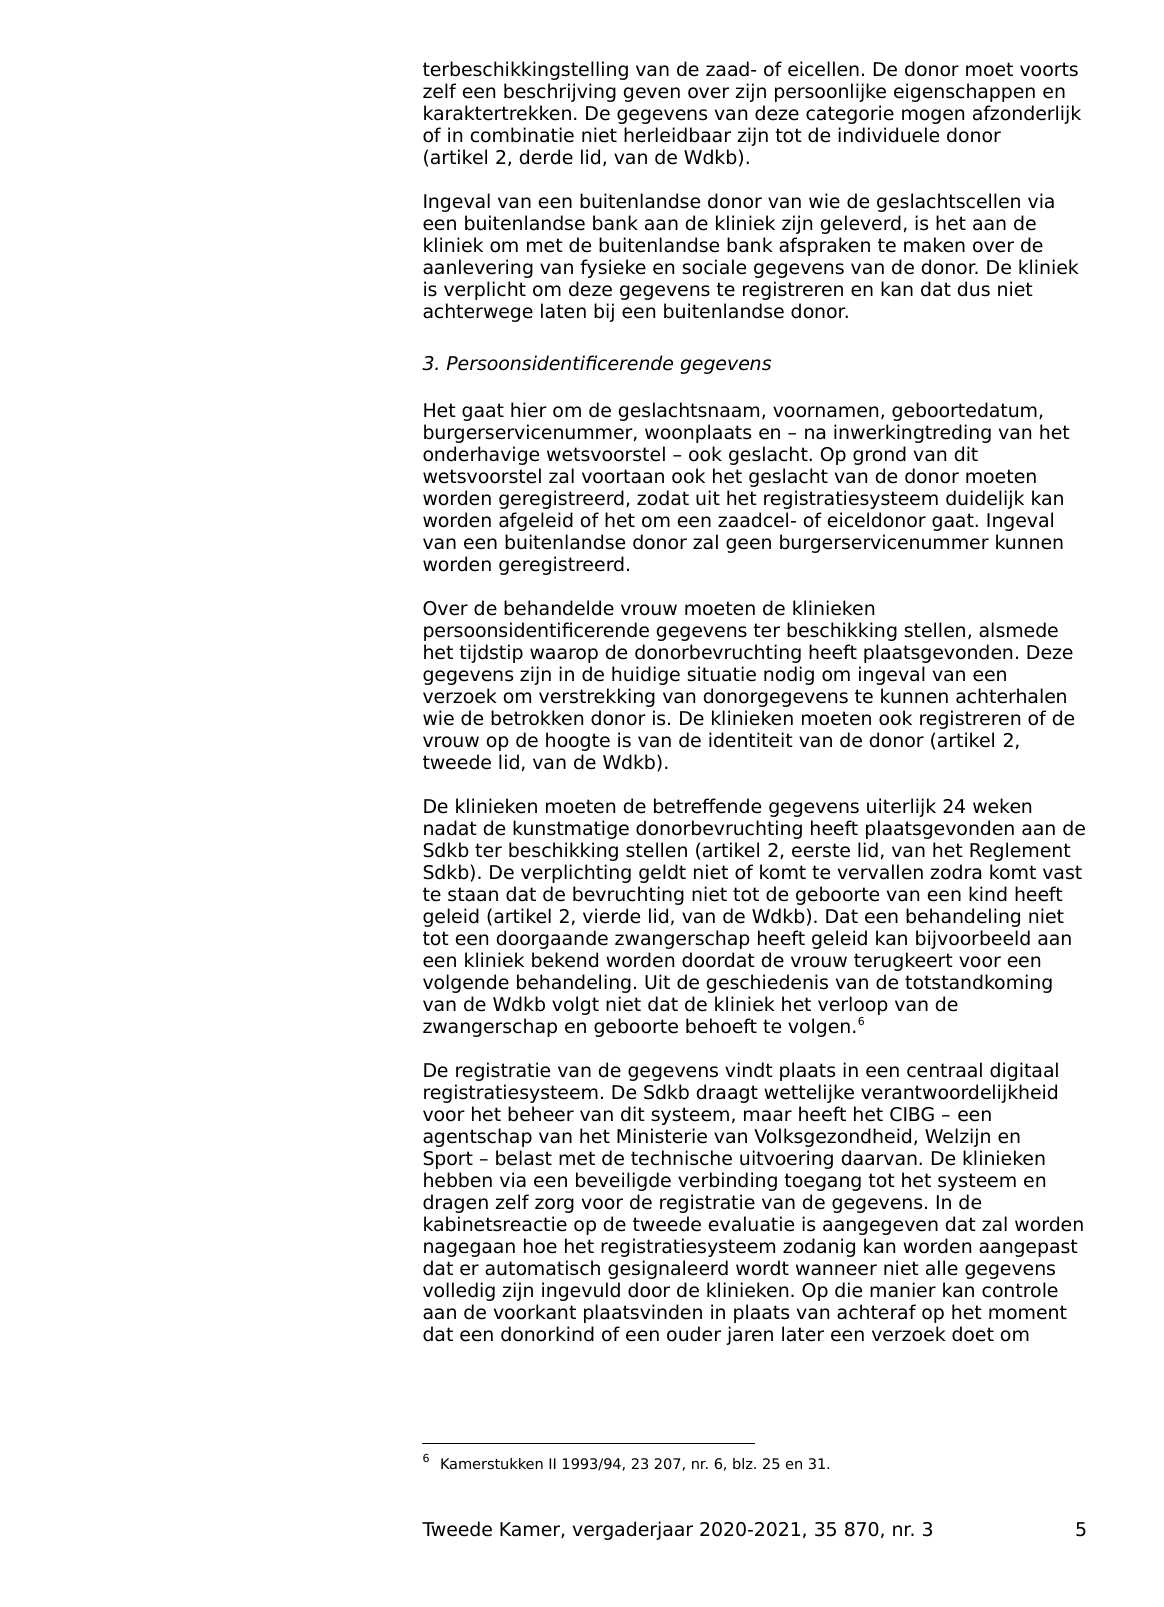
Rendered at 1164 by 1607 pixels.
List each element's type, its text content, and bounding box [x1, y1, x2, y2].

text De registratie van de gegevens vindt plaats in een centraal digitaal registratiesysteem. De Sdkb draagt wettelijke verantwoordelijkheid voor het beheer van dit systeem, maar heeft het CIBG – een agentschap van het Ministerie van Volksgezondheid, Welzijn en Sport – belast met de technische uitvoering daarvan. De klinieken hebben via een beveiligde verbinding toegang tot het systeem en dragen zelf zorg voor de registratie van de gegevens. In de kabinetsreactie op de tweede evaluatie is aangegeven dat zal worden nagegaan hoe het registratiesysteem zodanig kan worden aangepast dat er automatisch gesignaleerd wordt wanneer niet alle gegevens volledig zijn ingevuld door de klinieken. Op die manier kan controle aan de voorkant plaatsvinden in plaats van achteraf op het moment dat een donorkind of een ouder jaren later een verzoek doet om [422, 1060, 1087, 1390]
subtitle 3. Persoonsidentificerende gegevens [422, 353, 1087, 375]
text De klinieken moeten de betreffende gegevens uiterlijk 24 weken nadat de kunstmatige donorbevruchting heeft plaatsgevonden aan de Sdkb ter beschikking stellen (artikel 2, eerste lid, van het Reglement Sdkb). De verplichting geldt niet of komt te vervallen zodra komt vast te staan dat de bevruchting niet tot de geboorte van een kind heeft geleid (artikel 2, vierde lid, van de Wdkb). Dat een behandeling niet tot een doorgaande zwangerschap heeft geleid kan bijvoorbeeld aan een kliniek bekend worden doordat de vrouw terugkeert voor een volgende behandeling. Uit de geschiedenis van de totstandkoming van de Wdkb volgt niet dat de kliniek het verloop van de zwangerschap en geboorte behoeft te volgen. [422, 796, 1087, 1038]
text Over de behandelde vrouw moeten de klinieken persoonsidentificerende gegevens ter beschikking stellen, alsmede het tijdstip waarop de donorbevruchting heeft plaatsgevonden. Deze gegevens zijn in de huidige situatie nodig om ingeval van een verzoek om verstrekking van donorgegevens te kunnen achterhalen [422, 598, 1087, 708]
text Ingeval van een buitenlandse donor van wie de geslachtscellen via een buitenlandse bank aan de kliniek zijn geleverd, is het aan de kliniek om met de buitenlandse bank afspraken te maken over de aanlevering van fysieke en sociale gegevens van de donor. De kliniek is verplicht om deze gegevens te registreren en kan dat dus niet achterwege laten bij een buitenlandse donor. [422, 191, 1087, 323]
text wie de betrokken donor is. De klinieken moeten ook registreren of de vrouw op de hoogte is van de identiteit van de donor (artikel 2, tweede lid, van de Wdkb). [422, 708, 1087, 774]
text Kamerstukken II 1993/94, 23 207, nr. 6, blz. 25 en 31. [422, 1452, 1087, 1474]
text terbeschikkingstelling van de zaad- of eicellen. De donor moet voorts zelf een beschrijving geven over zijn persoonlijke eigenschappen en karaktertrekken. De gegevens van deze categorie mogen afzonderlijk of in combinatie niet herleidbaar zijn tot de individuele donor (artikel 2, derde lid, van de Wdkb). [422, 59, 1087, 169]
text Het gaat hier om de geslachtsnaam, voornamen, geboortedatum, burgerservicenummer, woonplaats en – na inwerkingtreding van het onderhavige wetsvoorstel – ook geslacht. Op grond van dit wetsvoorstel zal voortaan ook het geslacht van de donor moeten worden geregistreerd, zodat uit het registratiesysteem duidelijk kan worden afgeleid of het om een zaadcel- of eiceldonor gaat. Ingeval van een buitenlandse donor zal geen burgerservicenummer kunnen worden geregistreerd. [422, 400, 1087, 576]
